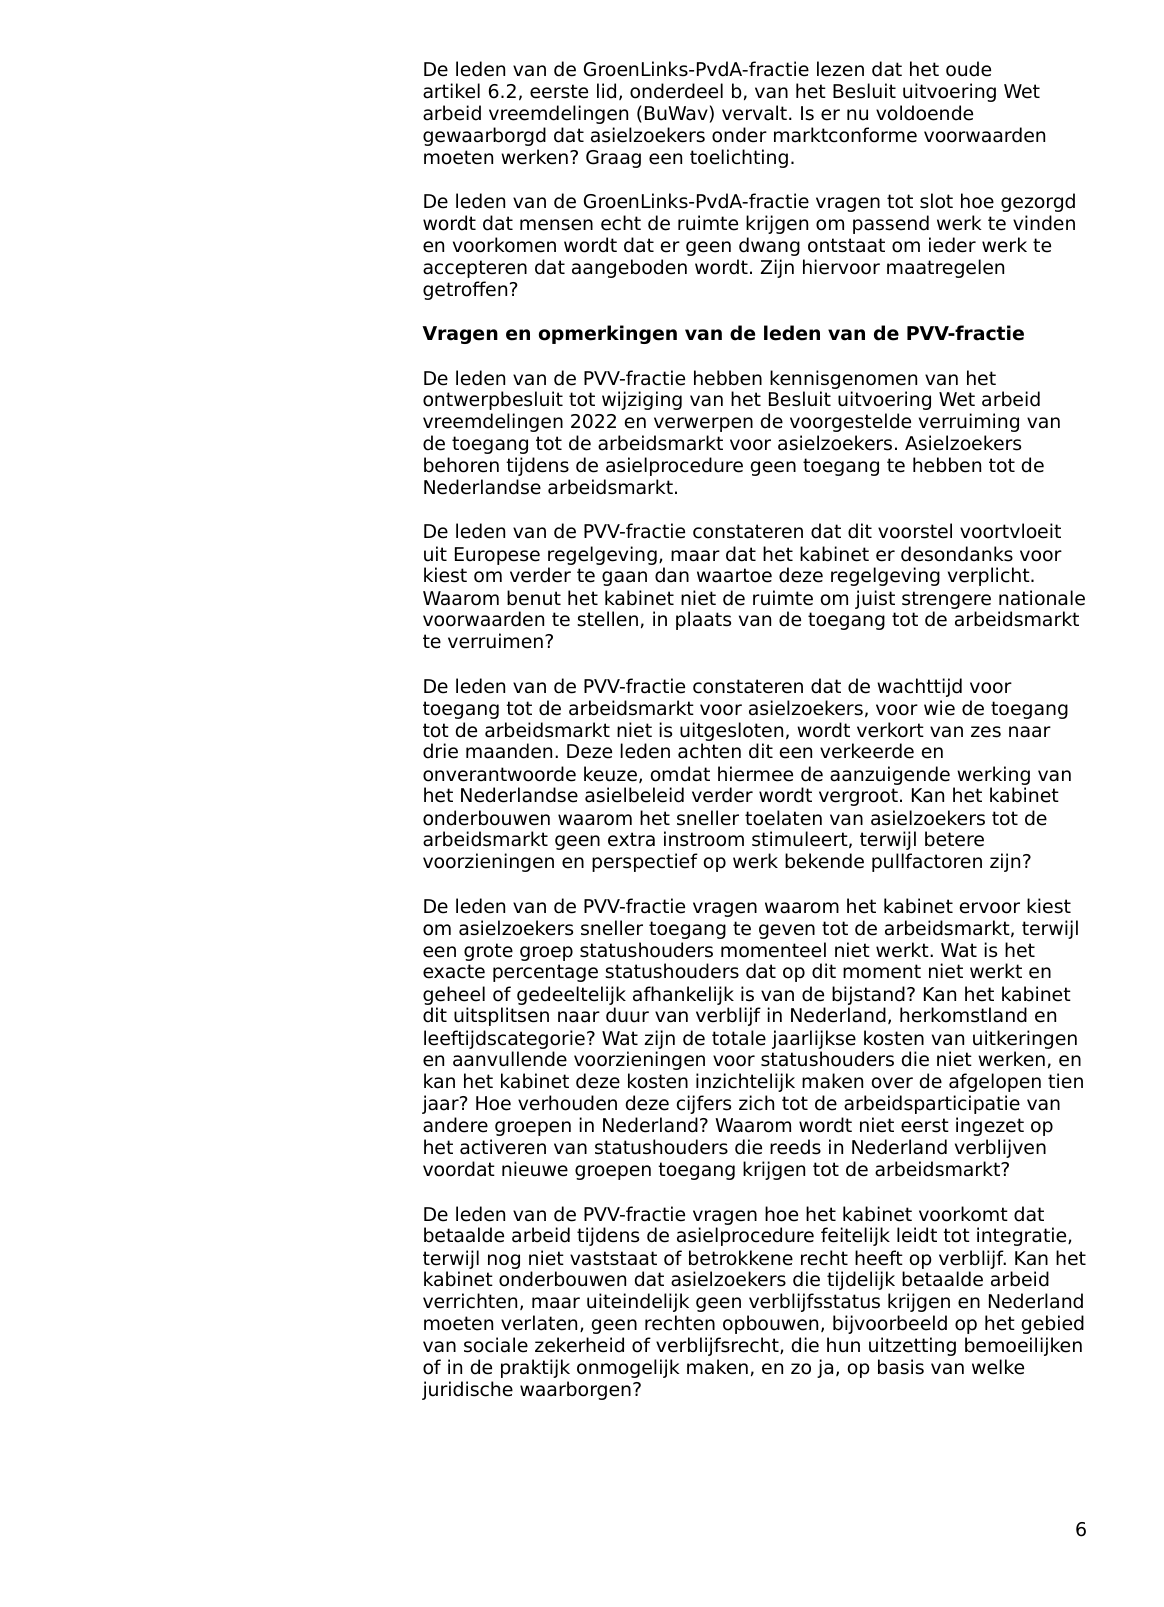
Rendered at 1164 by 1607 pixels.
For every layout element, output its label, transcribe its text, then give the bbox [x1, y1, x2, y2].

text De leden van de GroenLinks-PvdA-fractie vragen tot slot hoe gezorgd wordt dat mensen echt de ruimte krijgen om passend werk te vinden en voorkomen wordt dat er geen dwang ontstaat om ieder werk te accepteren dat aangeboden wordt. Zijn hiervoor maatregelen getroffen? [422, 191, 1087, 301]
subtitle Vragen en opmerkingen van de leden van de PVV-fractie [422, 323, 1087, 345]
text De leden van de GroenLinks-PvdA-fractie lezen dat het oude artikel 6.2, eerste lid, onderdeel b, van het Besluit uitvoering Wet arbeid vreemdelingen (BuWav) vervalt. Is er nu voldoende gewaarborgd dat asielzoekers onder marktconforme voorwaarden moeten werken? Graag een toelichting. [422, 59, 1087, 169]
text De leden van de PVV-fractie vragen hoe het kabinet voorkomt dat betaalde arbeid tijdens de asielprocedure feitelijk leidt tot integratie, terwijl nog niet vaststaat of betrokkene recht heeft op verblijf. Kan het kabinet onderbouwen dat asielzoekers die tijdelijk betaalde arbeid verrichten, maar uiteindelijk geen verblijfsstatus krijgen en Nederland moeten verlaten, geen rechten opbouwen, bijvoorbeeld op het gebied van sociale zekerheid of verblijfsrecht, die hun uitzetting bemoeilijken of in de praktijk onmogelijk maken, en zo ja, op basis van welke juridische waarborgen? [422, 1203, 1087, 1401]
text De leden van de PVV-fractie constateren dat dit voorstel voortvloeit uit Europese regelgeving, maar dat het kabinet er desondanks voor kiest om verder te gaan dan waartoe deze regelgeving verplicht. Waarom benut het kabinet niet de ruimte om juist strengere nationale voorwaarden te stellen, in plaats van de toegang tot de arbeidsmarkt te verruimen? [422, 521, 1087, 653]
text De leden van de PVV-fractie constateren dat de wachttijd voor toegang tot de arbeidsmarkt voor asielzoekers, voor wie de toegang tot de arbeidsmarkt niet is uitgesloten, wordt verkort van zes naar drie maanden. Deze leden achten dit een verkeerde en onverantwoorde keuze, omdat hiermee de aanzuigende werking van het Nederlandse asielbeleid verder wordt vergroot. Kan het kabinet onderbouwen waarom het sneller toelaten van asielzoekers tot de arbeidsmarkt geen extra instroom stimuleert, terwijl betere voorzieningen en perspectief op werk bekende pullfactoren zijn? [422, 676, 1087, 873]
text De leden van de PVV-fractie hebben kennisgenomen van het ontwerpbesluit tot wijziging van het Besluit uitvoering Wet arbeid vreemdelingen 2022 en verwerpen de voorgestelde verruiming van de toegang tot de arbeidsmarkt voor asielzoekers. Asielzoekers behoren tijdens de asielprocedure geen toegang te hebben tot de Nederlandse arbeidsmarkt. [422, 367, 1087, 499]
text De leden van de PVV-fractie vragen waarom het kabinet ervoor kiest om asielzoekers sneller toegang te geven tot de arbeidsmarkt, terwijl een grote groep statushouders momenteel niet werkt. Wat is het exacte percentage statushouders dat op dit moment niet werkt en geheel of gedeeltelijk afhankelijk is van de bijstand? Kan het kabinet dit uitsplitsen naar duur van verblijf in Nederland, herkomstland en leeftijdscategorie? Wat zijn de totale jaarlijkse kosten van uitkeringen en aanvullende voorzieningen voor statushouders die niet werken, en kan het kabinet deze kosten inzichtelijk maken over de afgelopen tien jaar? Hoe verhouden deze cijfers zich tot de arbeidsparticipatie van andere groepen in Nederland? Waarom wordt niet eerst ingezet op het activeren van statushouders die reeds in Nederland verblijven voordat nieuwe groepen toegang krijgen tot de arbeidsmarkt? [422, 896, 1087, 1181]
